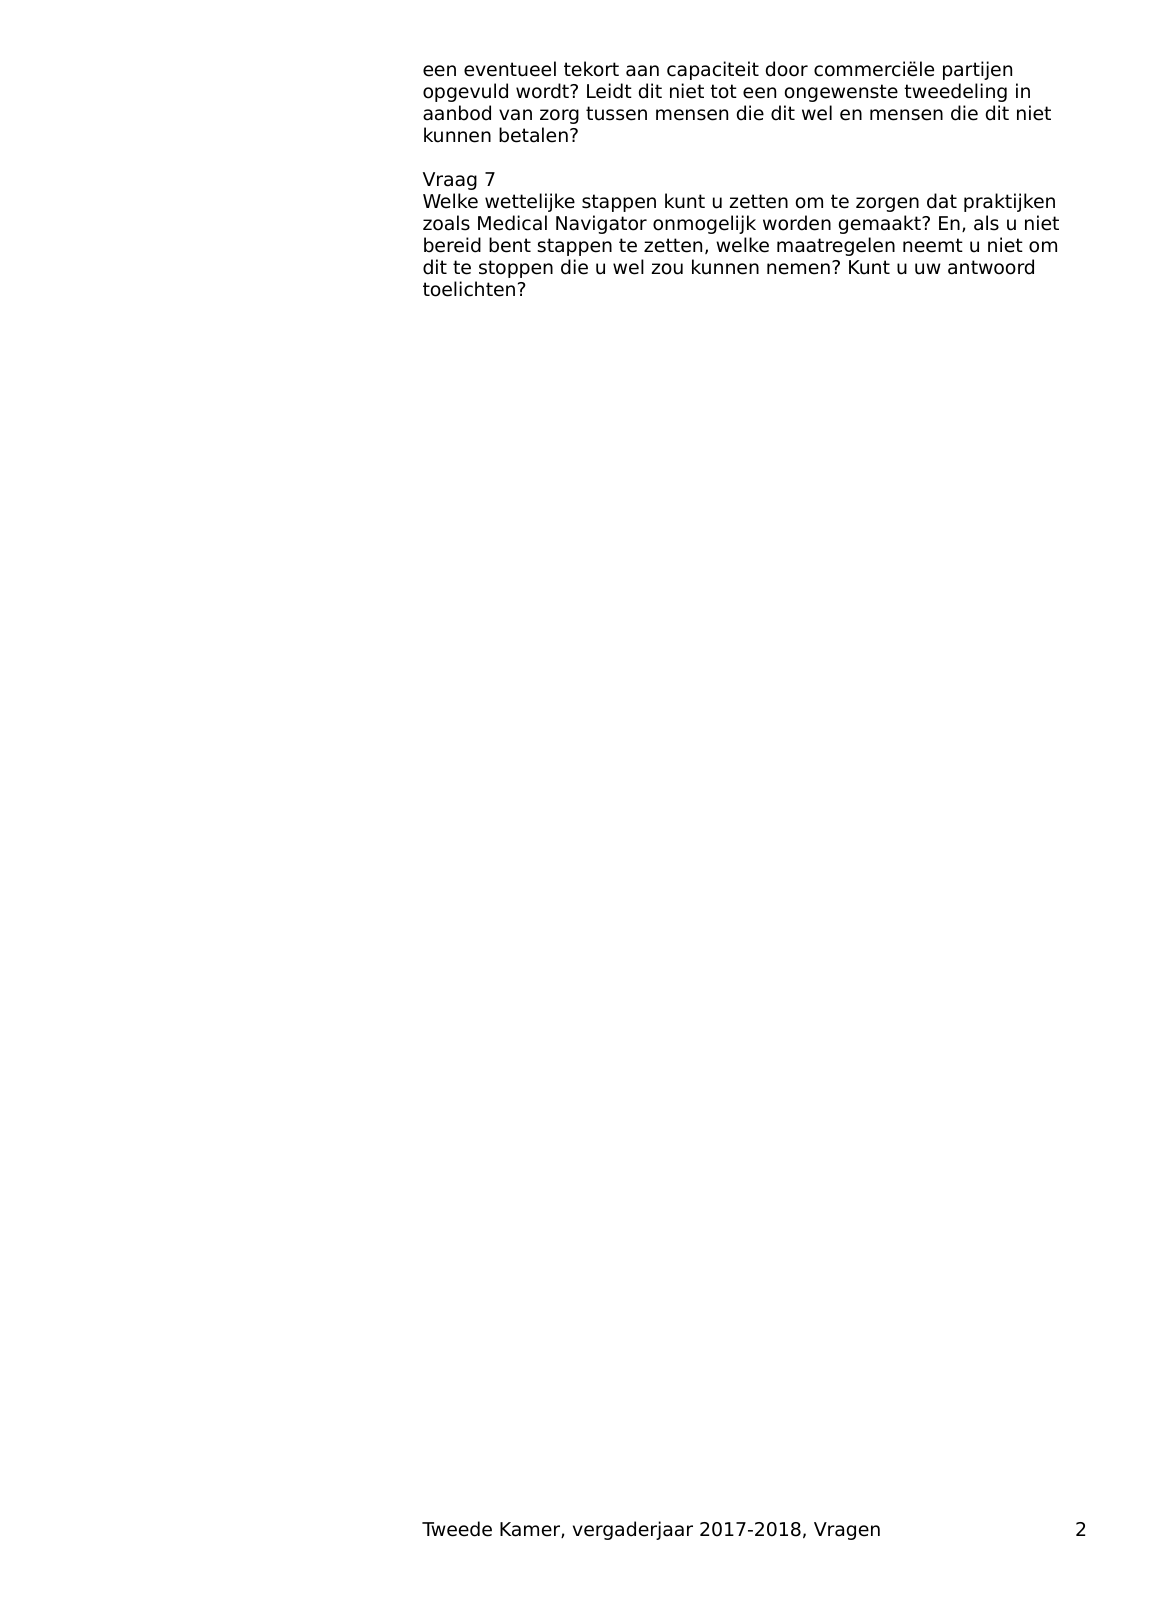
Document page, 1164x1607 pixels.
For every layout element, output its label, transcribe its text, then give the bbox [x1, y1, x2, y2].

text Welke wettelijke stappen kunt u zetten om te zorgen dat praktijken zoals Medical Navigator onmogelijk worden gemaakt? En, als u niet bereid bent stappen te zetten, welke maatregelen neemt u niet om dit te stoppen die u wel zou kunnen nemen? Kunt u uw antwoord toelichten? [422, 191, 1087, 301]
text Vraag 7 [422, 169, 1087, 191]
text een eventueel tekort aan capaciteit door commerciële partijen opgevuld wordt? Leidt dit niet tot een ongewenste tweedeling in aanbod van zorg tussen mensen die dit wel en mensen die dit niet kunnen betalen? [422, 59, 1087, 147]
